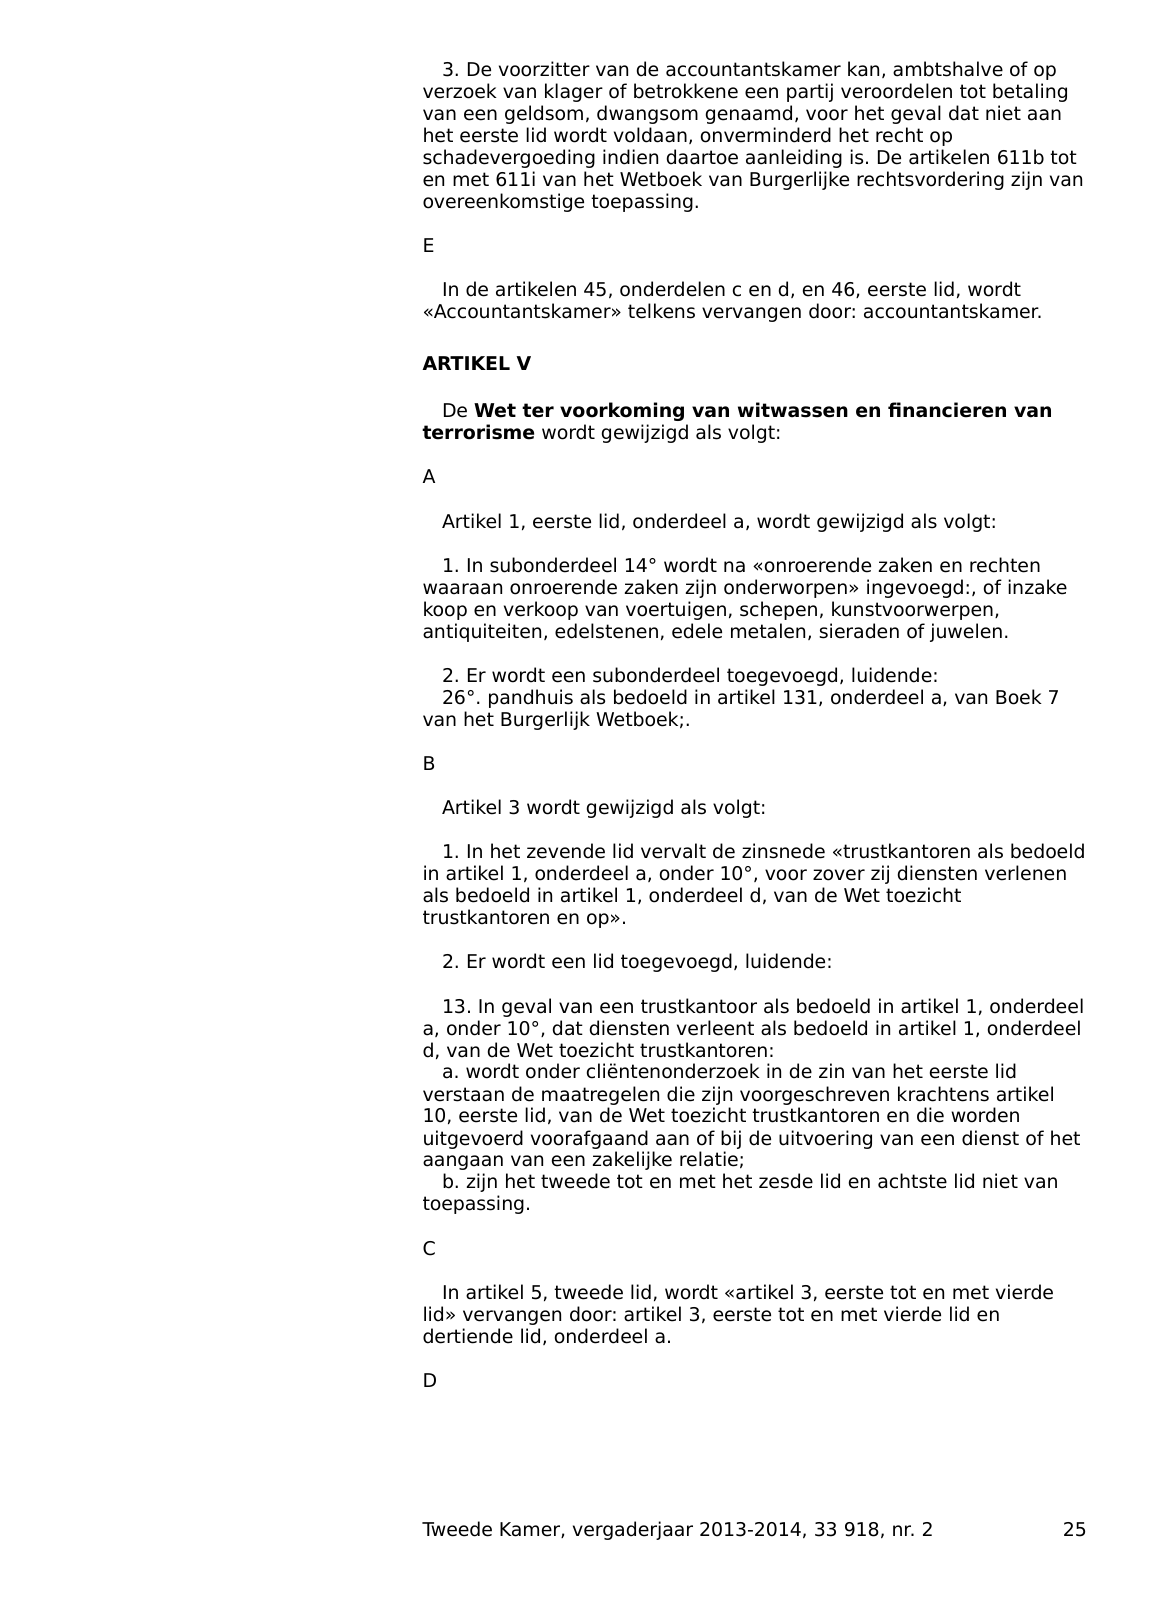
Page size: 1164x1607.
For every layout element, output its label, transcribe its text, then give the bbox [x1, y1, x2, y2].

text 1. In het zevende lid vervalt de zinsnede «trustkantoren als bedoeld in artikel 1, onderdeel a, onder 10°, voor zover zij diensten verlenen als bedoeld in artikel 1, onderdeel d, van de Wet toezicht trustkantoren en op». [422, 841, 1087, 929]
text C [422, 1237, 1087, 1259]
text B [422, 753, 1087, 775]
text a. wordt onder cliëntenonderzoek in de zin van het eerste lid verstaan de maatregelen die zijn voorgeschreven krachtens artikel 10, eerste lid, van de Wet toezicht trustkantoren en die worden uitgevoerd voorafgaand aan of bij de uitvoering van een dienst of het aangaan van een zakelijke relatie; [422, 1061, 1087, 1171]
text In de artikelen 45, onderdelen c en d, en 46, eerste lid, wordt «Accountantskamer» telkens vervangen door: accountantskamer. [422, 279, 1087, 323]
text 2. Er wordt een subonderdeel toegevoegd, luidende: [422, 665, 1087, 687]
text 26°. pandhuis als bedoeld in artikel 131, onderdeel a, van Boek 7 van het Burgerlijk Wetboek;. [422, 687, 1087, 731]
text 1. In subonderdeel 14° wordt na «onroerende zaken en rechten waaraan onroerende zaken zijn onderworpen» ingevoegd:, of inzake koop en verkoop van voertuigen, schepen, kunstvoorwerpen, antiquiteiten, edelstenen, edele metalen, sieraden of juwelen. [422, 555, 1087, 643]
text Artikel 3 wordt gewijzigd als volgt: [422, 797, 1087, 819]
text Artikel 1, eerste lid, onderdeel a, wordt gewijzigd als volgt: [422, 511, 1087, 532]
text De Wet ter voorkoming van witwassen en financieren van terrorisme wordt gewijzigd als volgt: [422, 400, 1087, 444]
text A [422, 466, 1087, 488]
subtitle ARTIKEL V [422, 353, 1087, 375]
text D [422, 1370, 1087, 1392]
text In artikel 5, tweede lid, wordt «artikel 3, eerste tot en met vierde lid» vervangen door: artikel 3, eerste tot en met vierde lid en dertiende lid, onderdeel a. [422, 1282, 1087, 1348]
text 2. Er wordt een lid toegevoegd, luidende: [422, 951, 1087, 973]
text 3. De voorzitter van de accountantskamer kan, ambtshalve of op verzoek van klager of betrokkene een partij veroordelen tot betaling van een geldsom, dwangsom genaamd, voor het geval dat niet aan het eerste lid wordt voldaan, onverminderd het recht op schadevergoeding indien daartoe aanleiding is. De artikelen 611b tot en met 611i van het Wetboek van Burgerlijke rechtsvordering zijn van overeenkomstige toepassing. [422, 59, 1087, 213]
text b. zijn het tweede tot en met het zesde lid en achtste lid niet van toepassing. [422, 1171, 1087, 1215]
text 13. In geval van een trustkantoor als bedoeld in artikel 1, onderdeel a, onder 10°, dat diensten verleent als bedoeld in artikel 1, onderdeel d, van de Wet toezicht trustkantoren: [422, 996, 1087, 1061]
text E [422, 235, 1087, 257]
